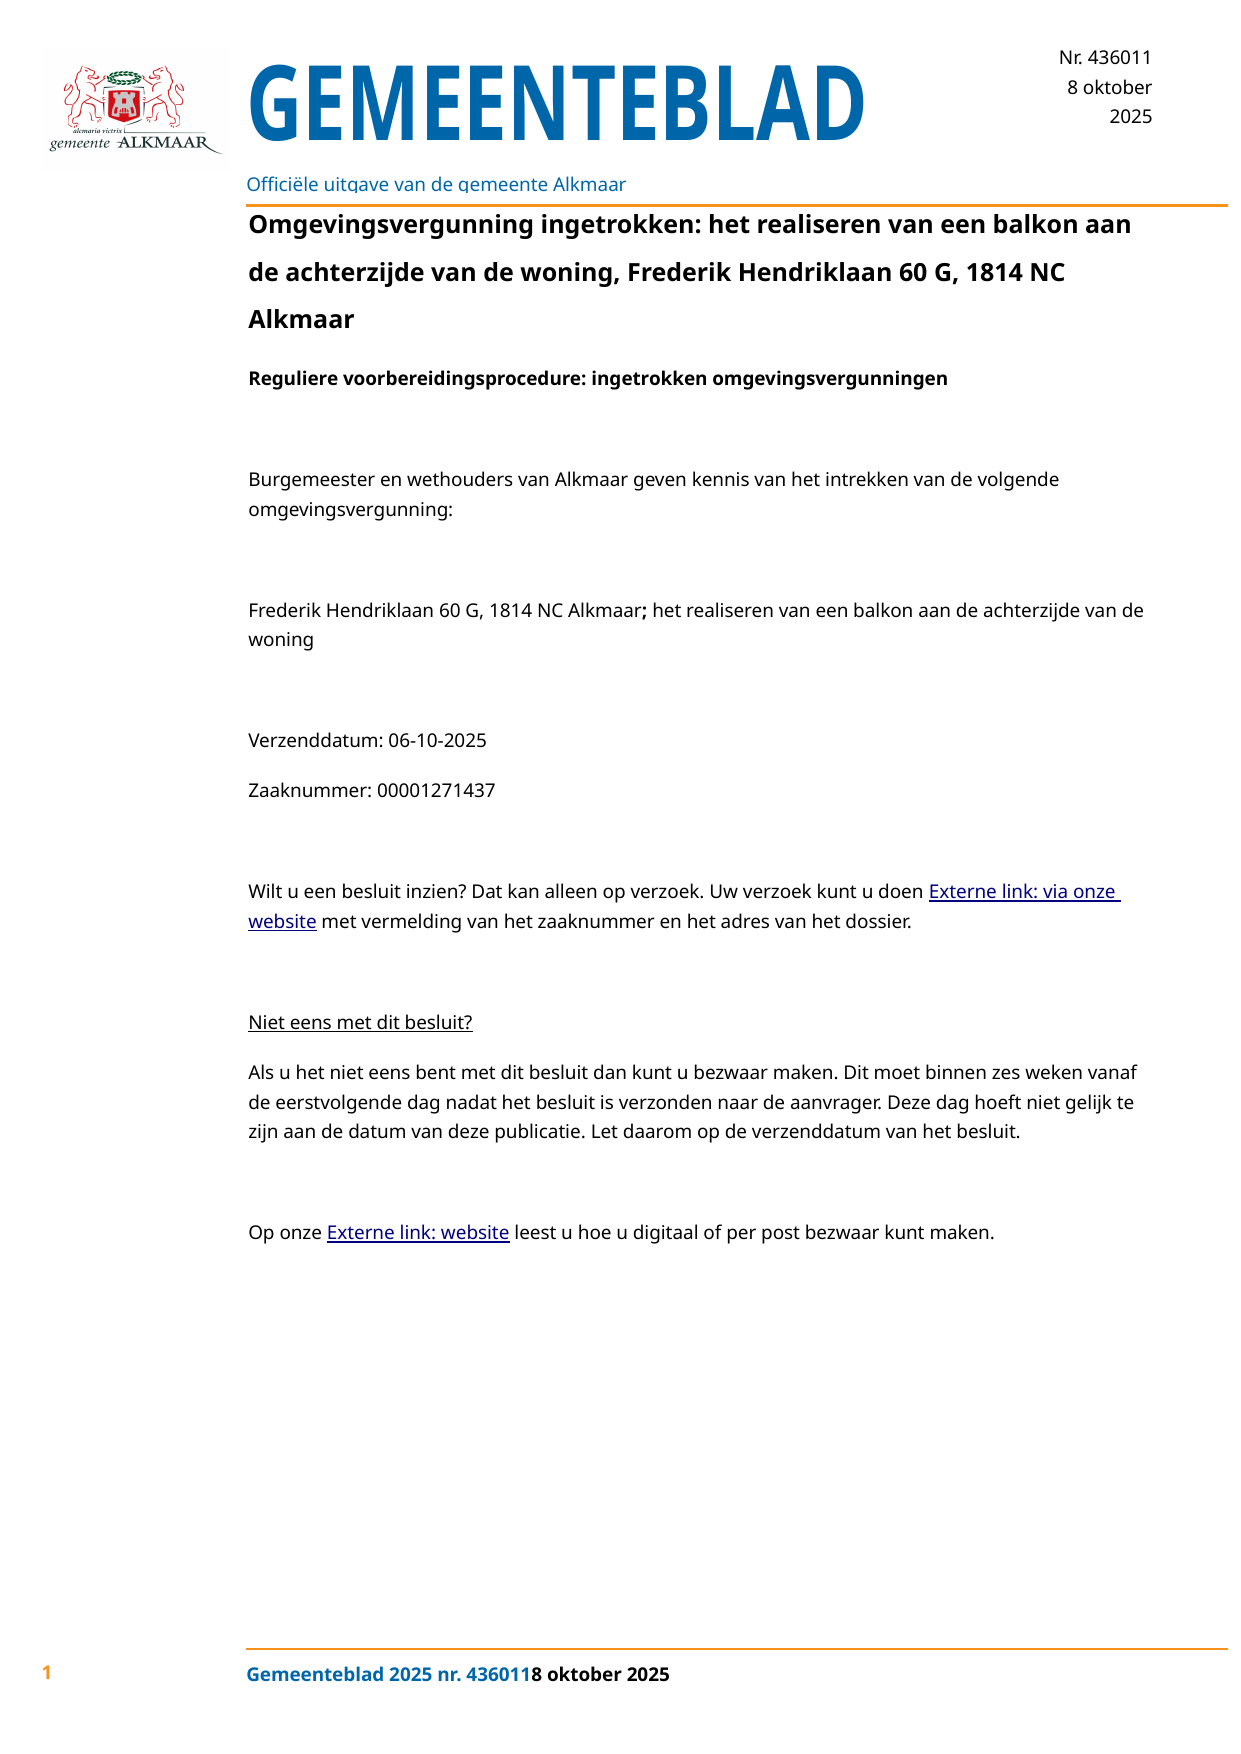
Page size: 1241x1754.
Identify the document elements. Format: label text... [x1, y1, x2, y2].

text Niet eens met dit besluit? [248, 1009, 1152, 1034]
text Als u het niet eens bent met dit besluit dan kunt u bezwaar maken. Dit moet binnen zes weken vanaf de eerstvolgende dag nadat het besluit is verzonden naar de aanvrager. Deze dag hoeft niet gelijk te zijn aan de datum van deze publicatie. Let daarom op de verzenddatum van het besluit. [248, 1059, 1152, 1144]
text Reguliere voorbereidingsprocedure: ingetrokken omgevingsvergunningen [248, 366, 1152, 391]
text Frederik Hendriklaan 60 G, 1814 NC Alkmaar; het realiseren van een balkon aan de achterzijde van de woning [248, 597, 1152, 652]
text Op onze Externe link: website leest u hoe u digitaal of per post bezwaar kunt maken. [248, 1219, 1152, 1245]
text Zaaknummer: 00001271437 [248, 778, 1152, 803]
text Omgevingsvergunning ingetrokken: het realiseren van een balkon aan de achterzijde van de woning, Frederik Hendriklaan 60 G, 1814 NC Alkmaar [248, 207, 1152, 336]
text Verzenddatum: 06-10-2025 [248, 727, 1152, 753]
text Burgemeester en wethouders van Alkmaar geven kennis van het intrekken van de volgende omgevingsvergunning: [248, 466, 1152, 522]
picture [41, 47, 231, 172]
text Wilt u een besluit inzien? Dat kan alleen op verzoek. Uw verzoek kunt u doen Externe link: via onze website met vermelding van het zaaknummer en het adres van het dossier. [248, 878, 1152, 934]
